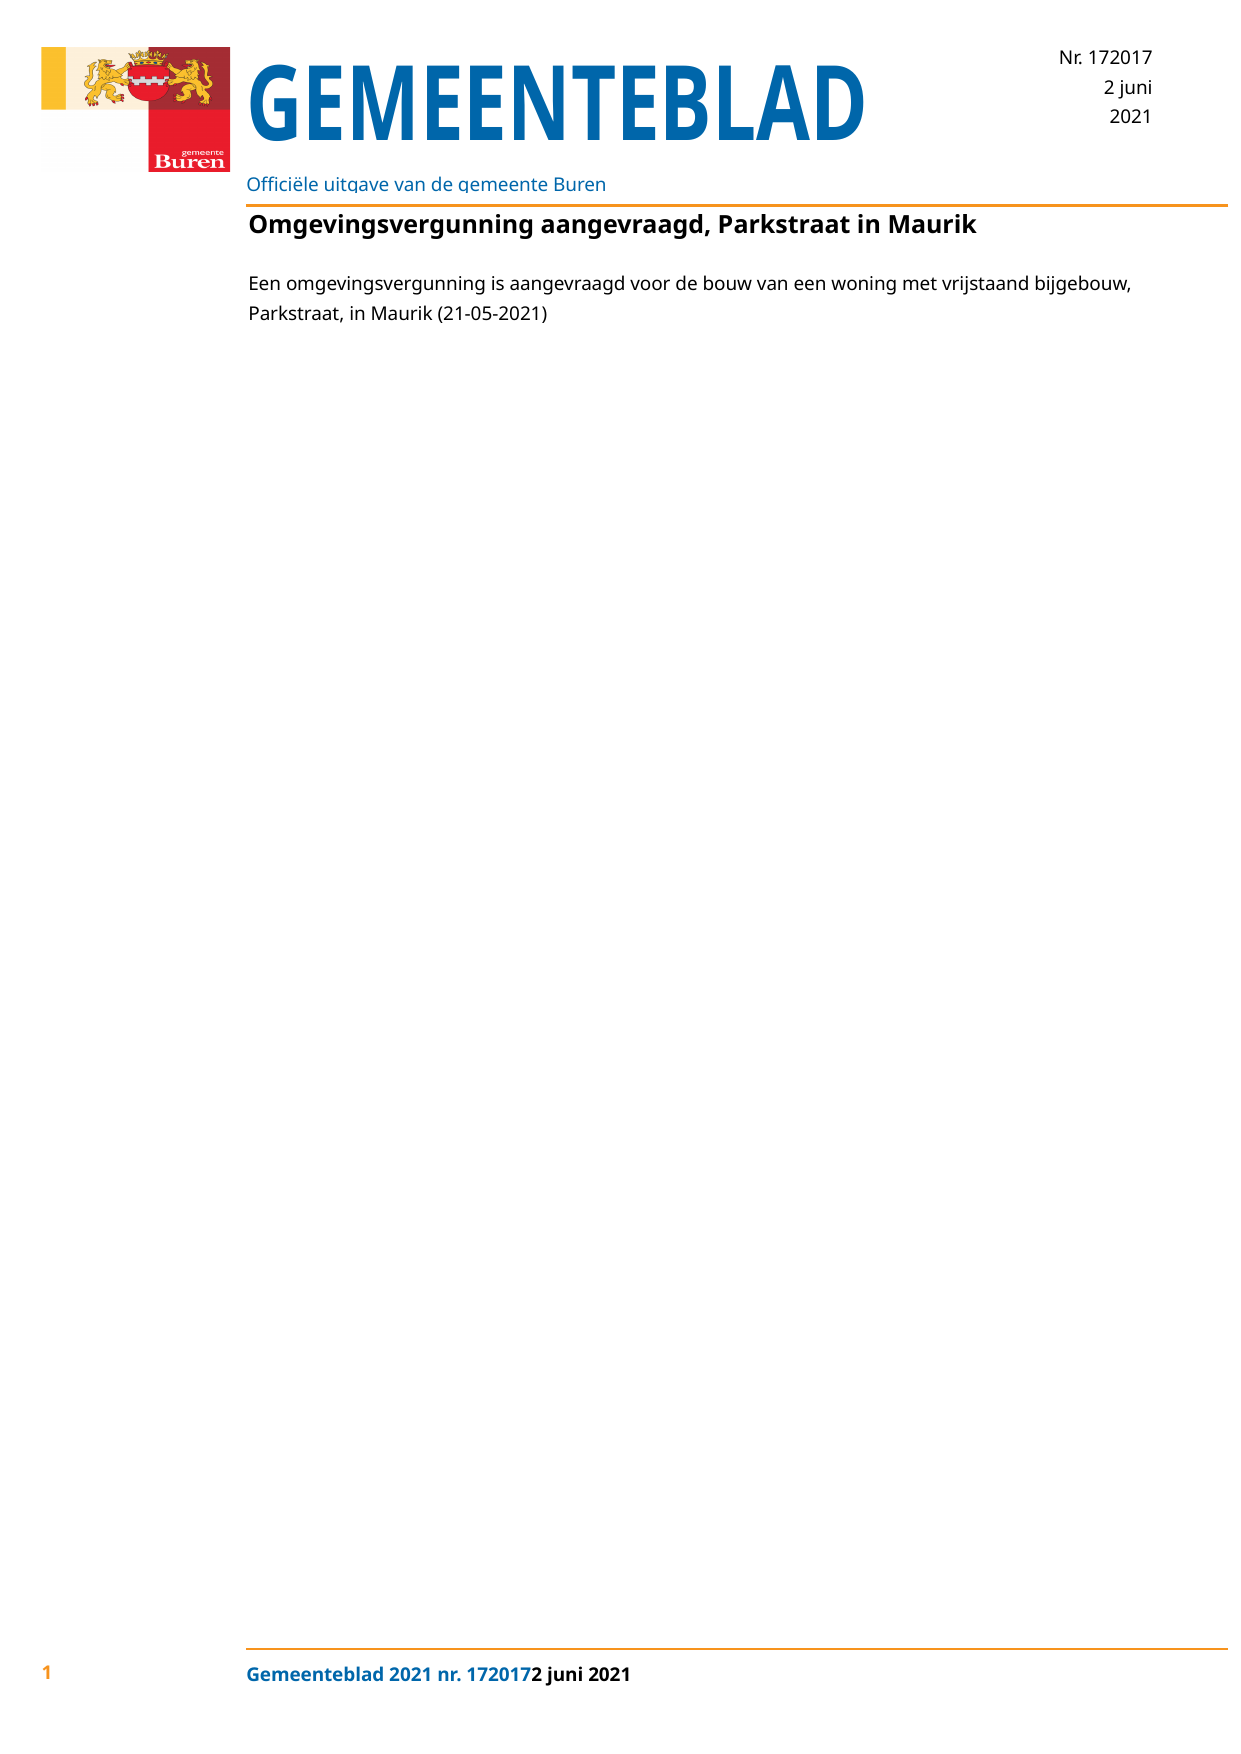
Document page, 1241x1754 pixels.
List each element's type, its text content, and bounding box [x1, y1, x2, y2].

text Omgevingsvergunning aangevraagd, Parkstraat in Maurik [248, 207, 1152, 241]
picture [41, 47, 231, 172]
text Een omgevingsvergunning is aangevraagd voor de bouw van een woning met vrijstaand bijgebouw, Parkstraat, in Maurik (21-05-2021) [248, 270, 1152, 326]
